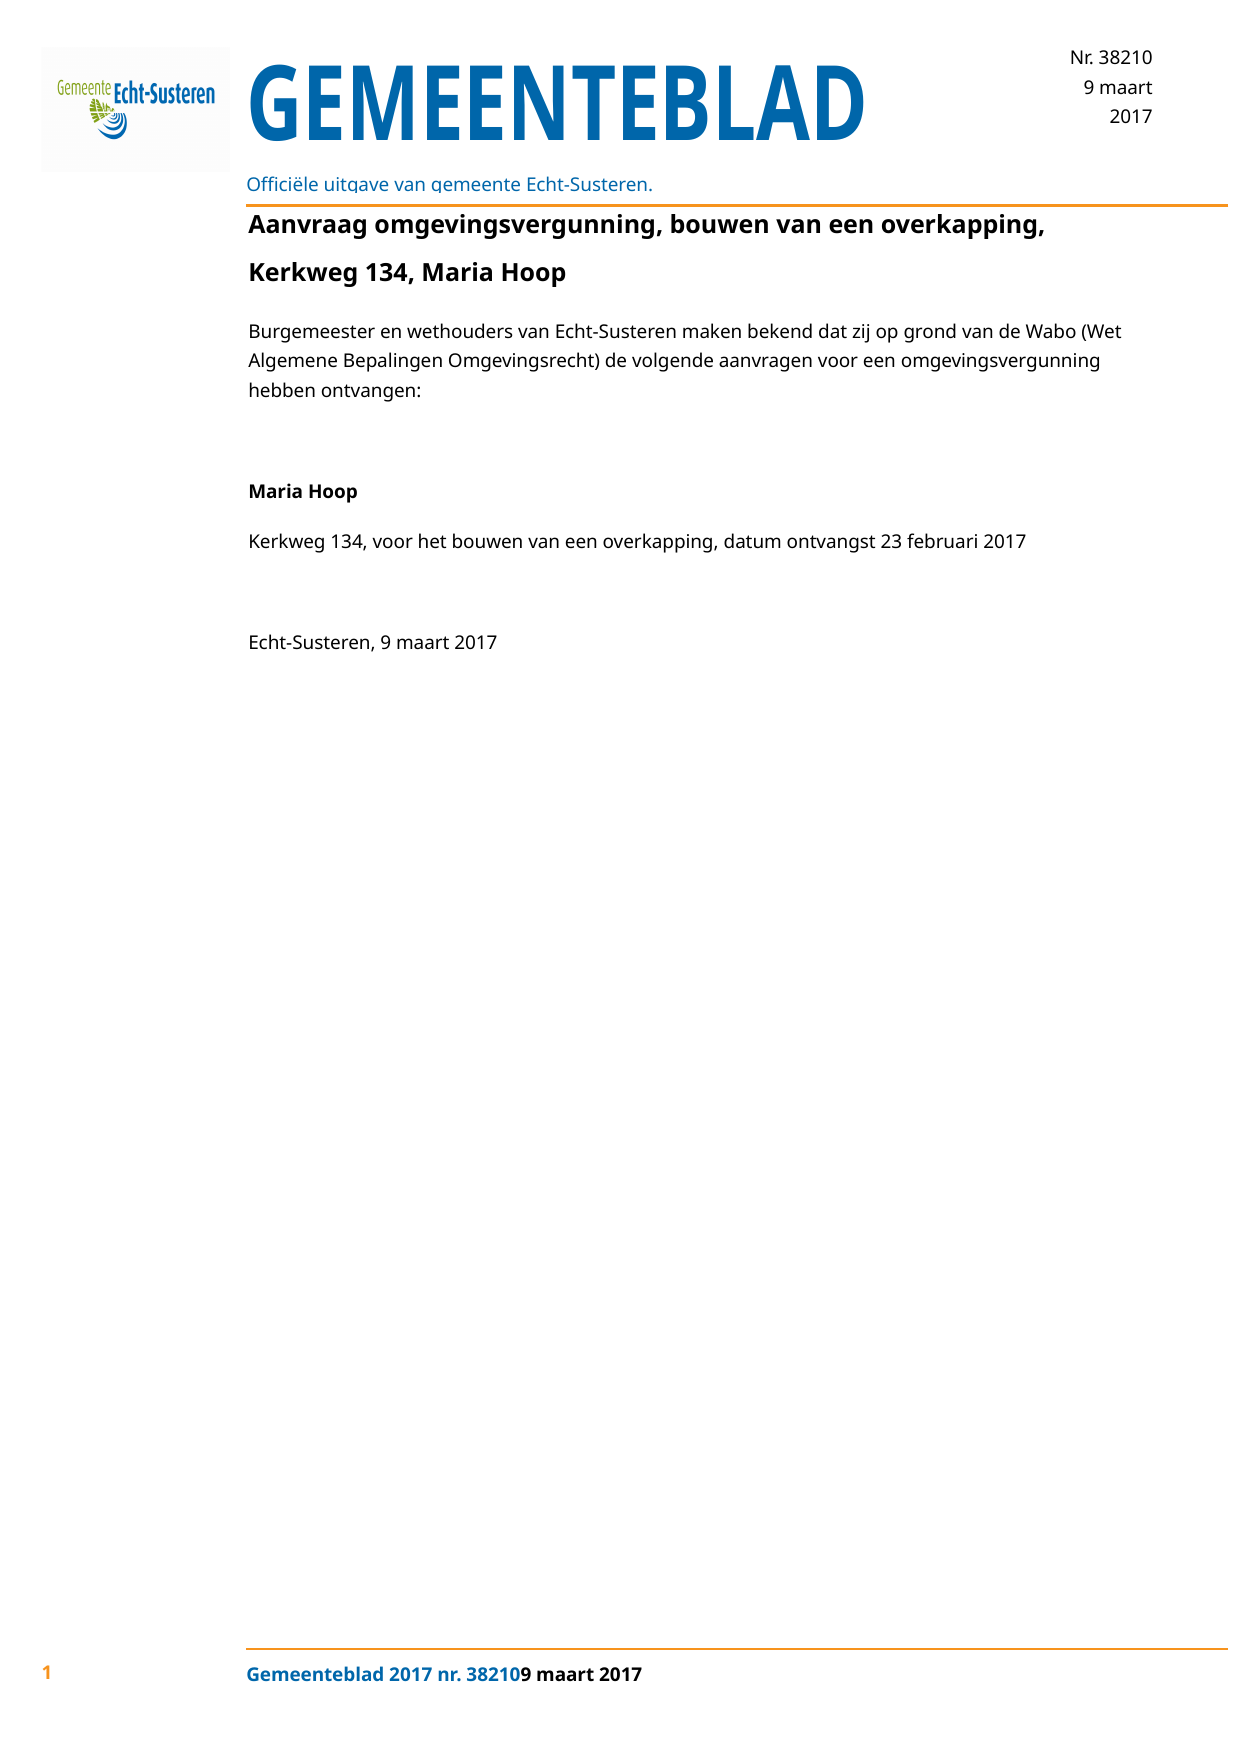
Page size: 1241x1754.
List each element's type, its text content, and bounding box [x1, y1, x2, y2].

text Echt-Susteren, 9 maart 2017 [248, 629, 1152, 655]
text Maria Hoop [248, 478, 1152, 504]
picture [41, 47, 231, 172]
text Aanvraag omgevingsvergunning, bouwen van een overkapping, Kerkweg 134, Maria Hoop [248, 207, 1152, 288]
text Burgemeester en wethouders van Echt-Susteren maken bekend dat zij op grond van de Wabo (Wet Algemene Bepalingen Omgevingsrecht) de volgende aanvragen voor een omgevingsvergunning hebben ontvangen: [248, 318, 1152, 403]
text Kerkweg 134, voor het bouwen van een overkapping, datum ontvangst 23 februari 2017 [248, 528, 1152, 554]
